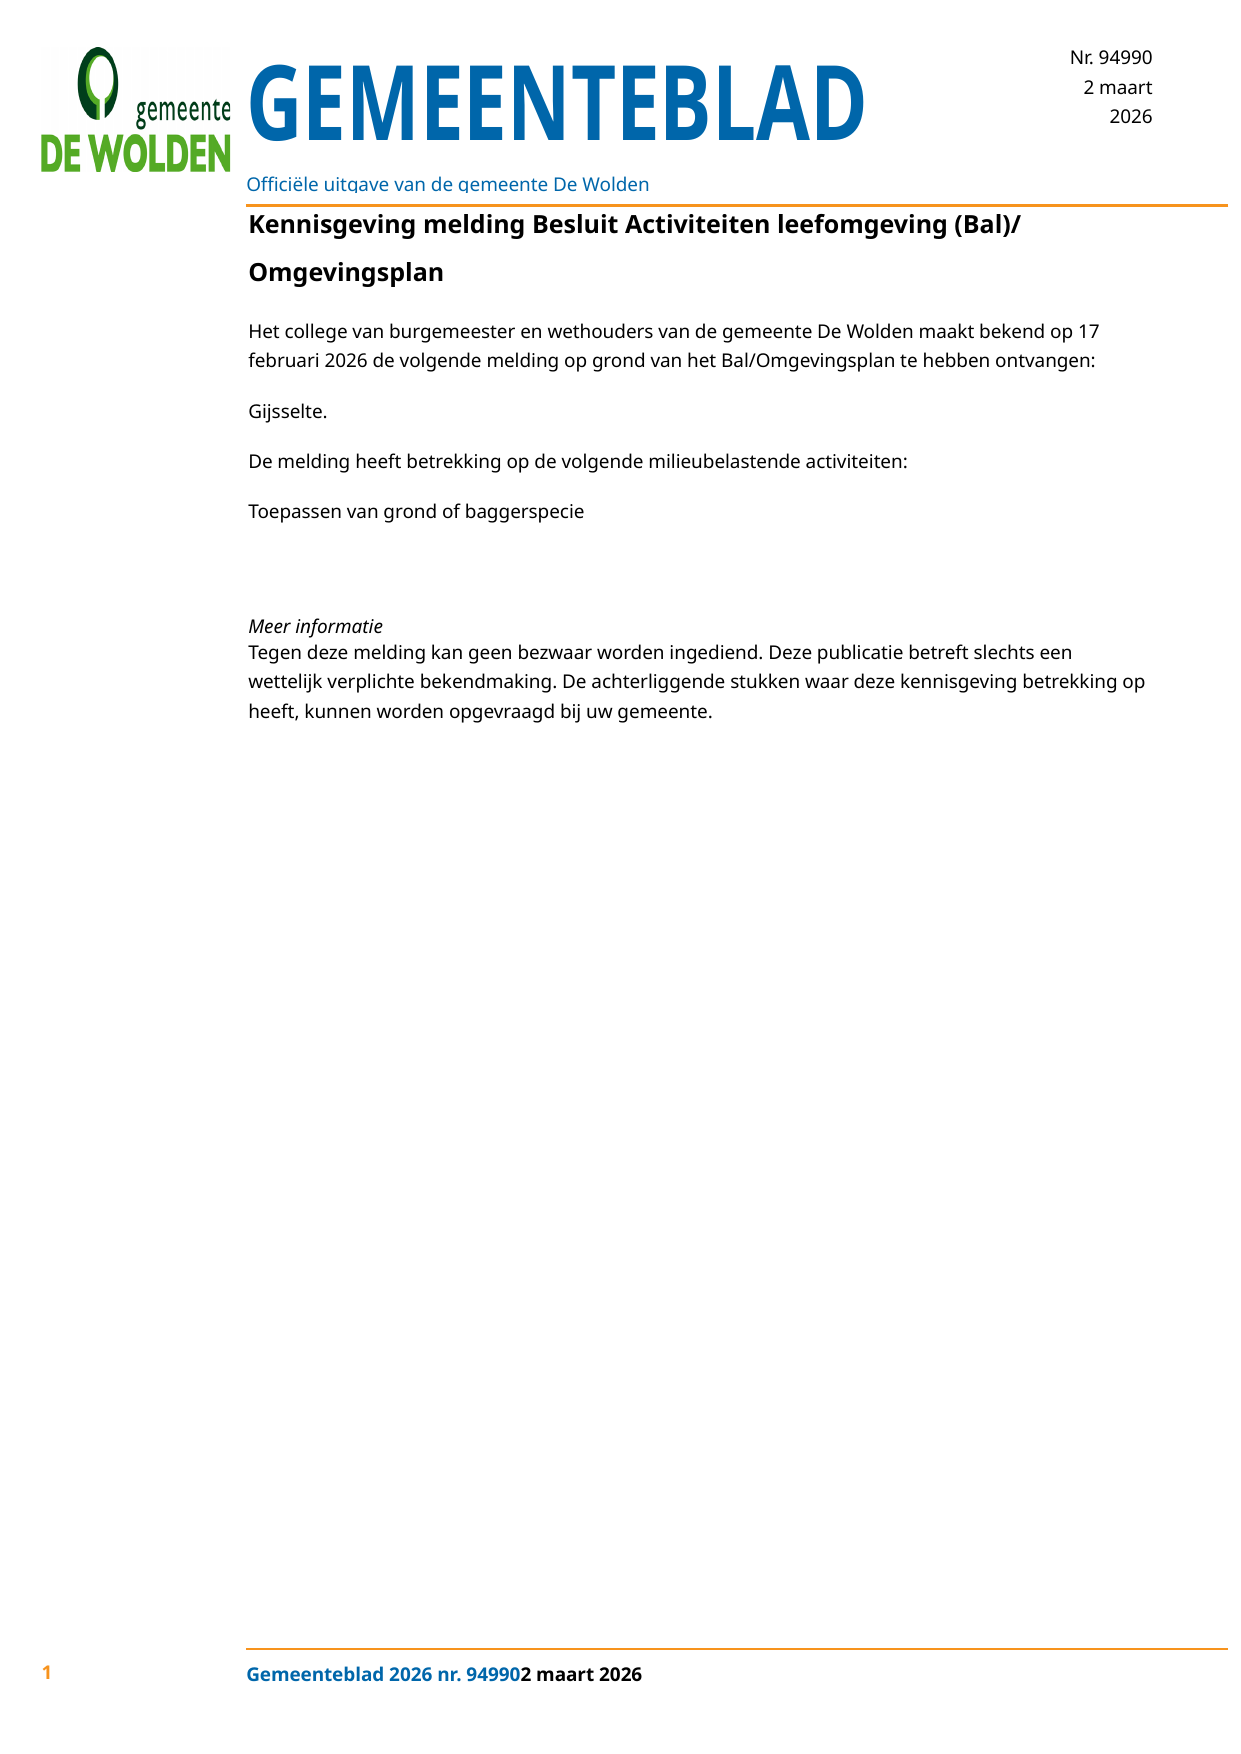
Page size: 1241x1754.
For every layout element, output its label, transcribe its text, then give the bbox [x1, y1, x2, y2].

picture [41, 47, 231, 172]
text Kennisgeving melding Besluit Activiteiten leefomgeving (Bal)/ Omgevingsplan [248, 207, 1152, 288]
text De melding heeft betrekking op de volgende milieubelastende activiteiten: [248, 448, 1152, 474]
text Het college van burgemeester en wethouders van de gemeente De Wolden maakt bekend op 17 februari 2026 de volgende melding op grond van het Bal/Omgevingsplan te hebben ontvangen: [248, 318, 1152, 373]
text Toepassen van grond of baggerspecie [248, 499, 1152, 524]
text Gijsselte. [248, 398, 1152, 424]
text Meer informatie [248, 613, 1152, 639]
text Tegen deze melding kan geen bezwaar worden ingediend. Deze publicatie betreft slechts een wettelijk verplichte bekendmaking. De achterliggende stukken waar deze kennisgeving betrekking op heeft, kunnen worden opgevraagd bij uw gemeente. [248, 639, 1152, 724]
